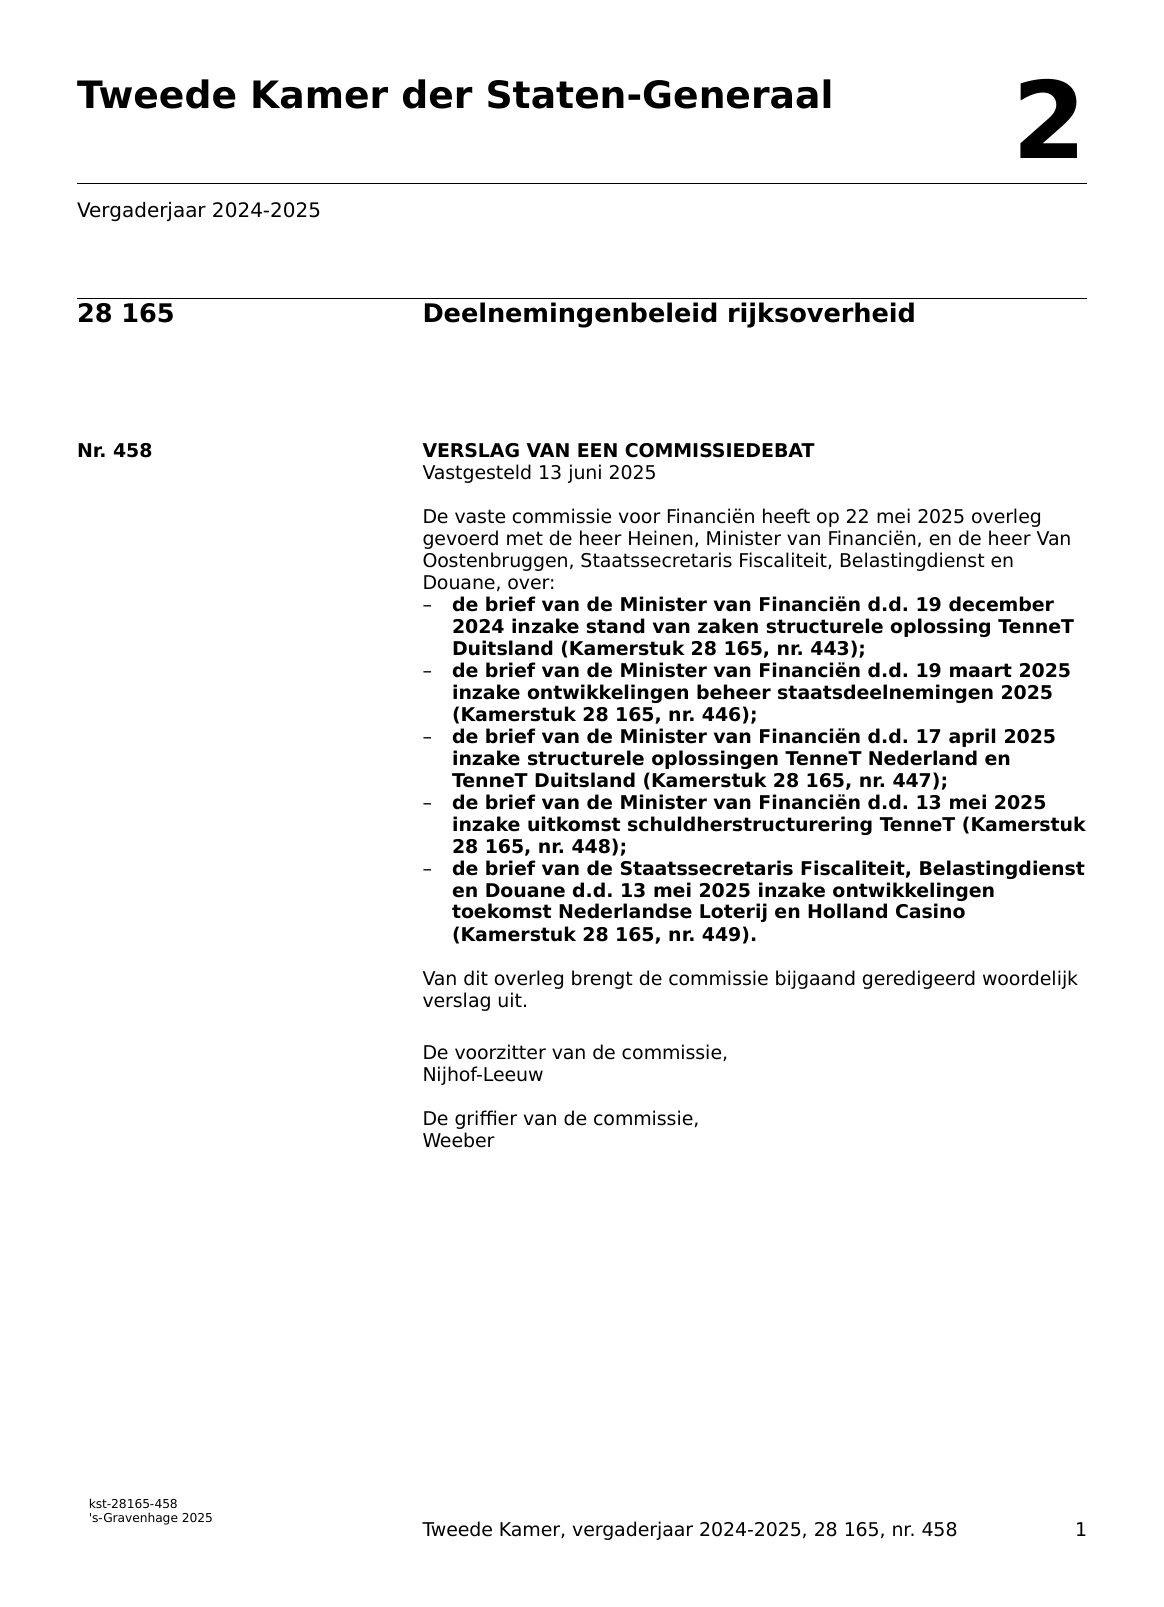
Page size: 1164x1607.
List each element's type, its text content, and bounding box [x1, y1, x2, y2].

table_cell Vergaderjaar 2024-2025 [77, 184, 1087, 298]
text Vastgesteld 13 juni 2025 [422, 462, 1087, 484]
text De griffier van de commissie, Weeber [422, 1108, 1087, 1152]
text kst-28165-458 [88, 1497, 323, 1511]
table_header 2 [886, 59, 1087, 183]
text De voorzitter van de commissie, Nijhof-Leeuw [422, 1042, 1087, 1086]
text 's-Gravenhage 2025 [88, 1511, 323, 1525]
subtitle 28 165 Deelnemingenbeleid rijksoverheid [77, 299, 1087, 329]
text Van dit overleg brengt de commissie bijgaand geredigeerd woordelijk verslag uit. [422, 968, 1087, 1012]
text – de brief van de Minister van Financiën d.d. 19 maart 2025 inzake ontwikkelingen beheer staatsdeelnemingen 2025 (Kamerstuk 28 165, nr. 446); [422, 660, 1087, 726]
text – de brief van de Minister van Financiën d.d. 17 april 2025 inzake structurele oplossingen TenneT Nederland en TenneT Duitsland (Kamerstuk 28 165, nr. 447); [422, 726, 1087, 792]
text De vaste commissie voor Financiën heeft op 22 mei 2025 overleg gevoerd met de heer Heinen, Minister van Financiën, en de heer Van Oostenbruggen, Staatssecretaris Fiscaliteit, Belastingdienst en Douane, over: [422, 506, 1087, 594]
text – de brief van de Minister van Financiën d.d. 19 december 2024 inzake stand van zaken structurele oplossing TenneT Duitsland (Kamerstuk 28 165, nr. 443); [422, 594, 1087, 660]
subtitle Nr. 458 VERSLAG VAN EEN COMMISSIEDEBAT [77, 440, 1087, 462]
text – de brief van de Minister van Financiën d.d. 13 mei 2025 inzake uitkomst schuldherstructurering TenneT (Kamerstuk 28 165, nr. 448); [422, 792, 1087, 857]
text – de brief van de Staatssecretaris Fiscaliteit, Belastingdienst en Douane d.d. 13 mei 2025 inzake ontwikkelingen toekomst Nederlandse Loterij en Holland Casino (Kamerstuk 28 165, nr. 449). [422, 857, 1087, 945]
table_header Tweede Kamer der Staten-Generaal [77, 59, 886, 183]
